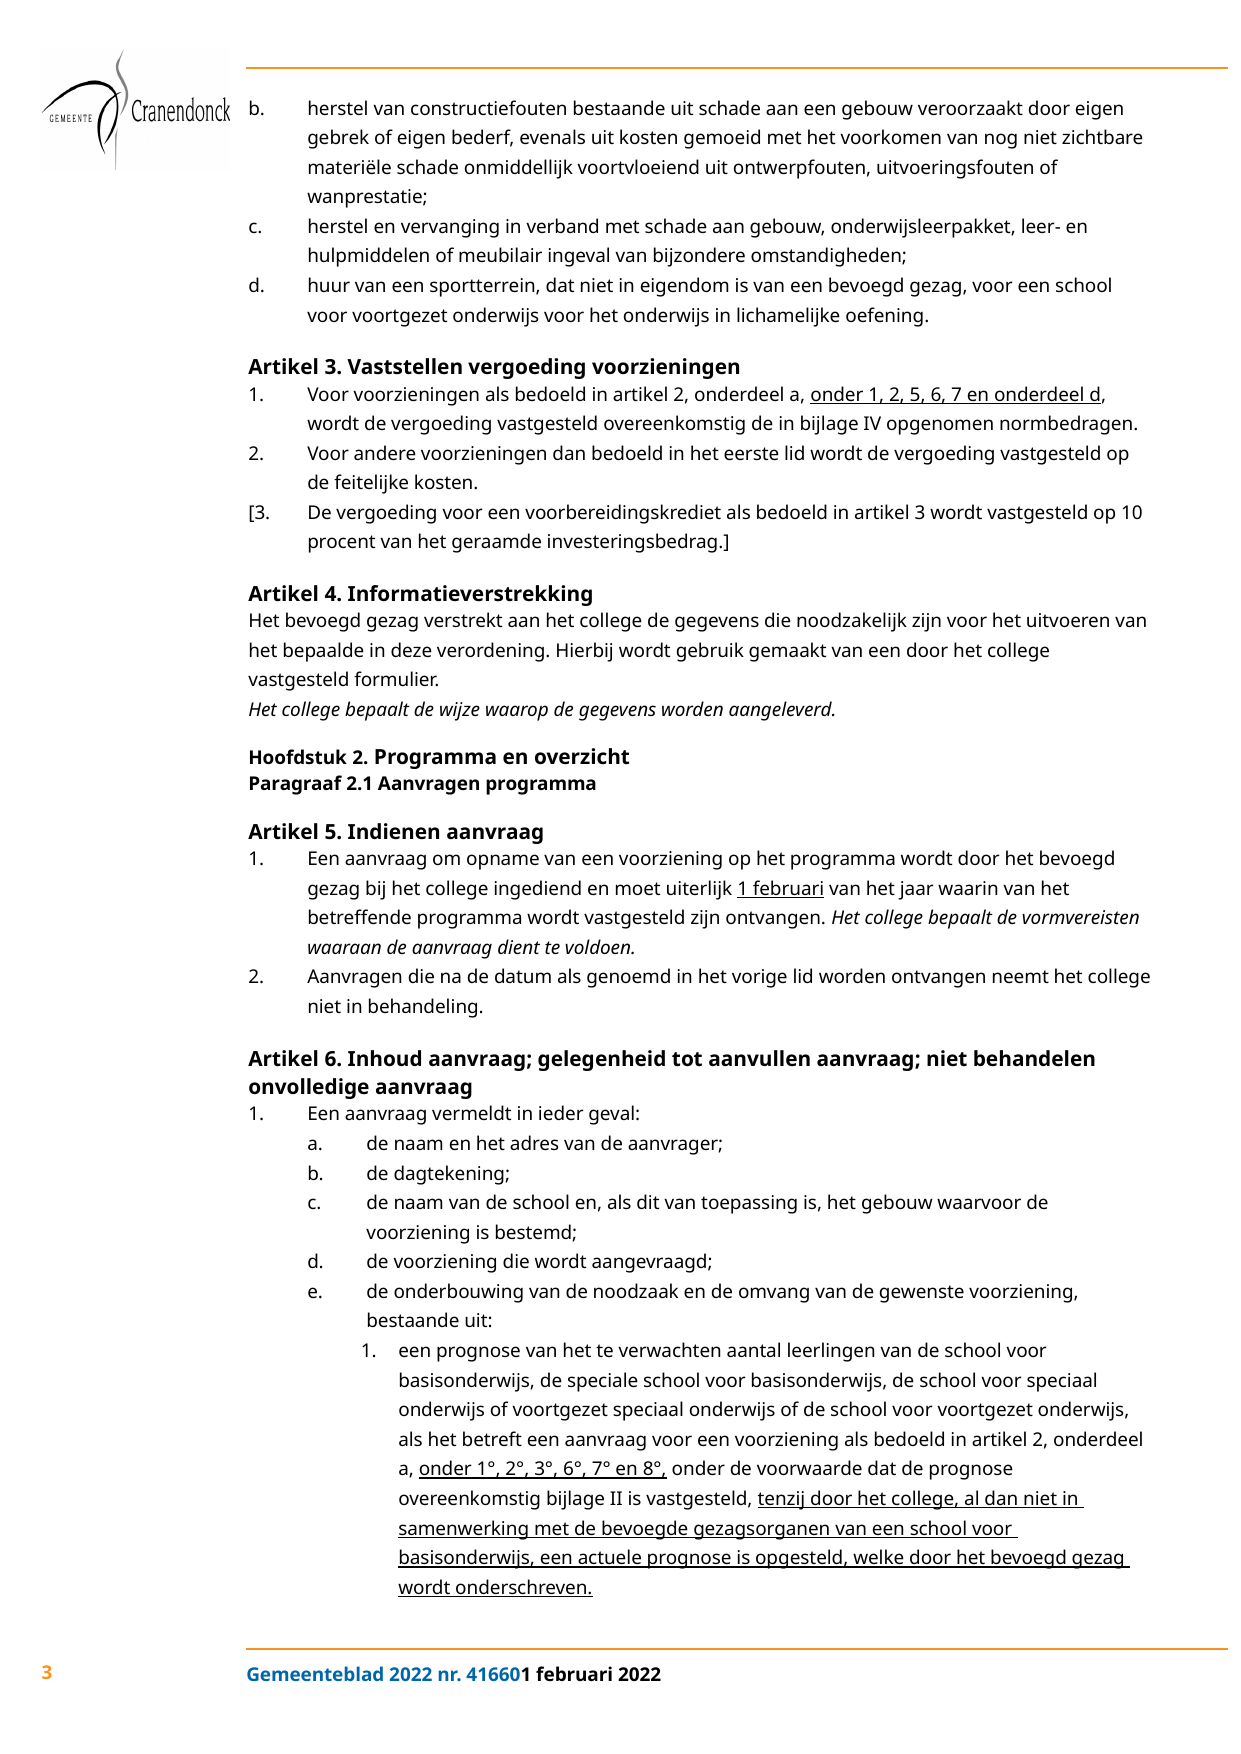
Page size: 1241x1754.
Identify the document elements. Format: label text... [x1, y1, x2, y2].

list Een aanvraag vermeldt in ieder geval: [248, 1101, 1152, 1126]
text Hoofdstuk 2. Programma en overzicht [248, 742, 1152, 770]
text Paragraaf 2.1 Aanvragen programma [248, 770, 1152, 796]
picture [41, 47, 231, 172]
list huur van een sportterrein, dat niet in eigendom is van een bevoegd gezag, voor een school voor voortgezet onderwijs voor het onderwijs in lichamelijke oefening. [248, 272, 1152, 328]
text Artikel 6. Inhoud aanvraag; gelegenheid tot aanvullen aanvraag; niet behandelen onvolledige aanvraag [248, 1044, 1152, 1101]
list Een aanvraag om opname van een voorziening op het programma wordt door het bevoegd gezag bij het college ingediend en moet uiterlijk 1 februari van het jaar waarin van het betreffende programma wordt vastgesteld zijn ontvangen. Het college bepaalt de vormvereisten waaraan de aanvraag dient te voldoen. [248, 845, 1152, 960]
list de onderbouwing van de noodzaak en de omvang van de gewenste voorziening, bestaande uit: [307, 1278, 1152, 1333]
list de naam van de school en, als dit van toepassing is, het gebouw waarvoor de voorziening is bestemd; [307, 1189, 1152, 1244]
list een prognose van het te verwachten aantal leerlingen van de school voor basisonderwijs, de speciale school voor basisonderwijs, de school voor speciaal onderwijs of voortgezet speciaal onderwijs of de school voor voortgezet onderwijs, als het betreft een aanvraag voor een voorziening als bedoeld in artikel 2, onderdeel a, onder 1°, 2°, 3°, 6°, 7° en 8°, onder de voorwaarde dat de prognose overeenkomstig bijlage II is vastgesteld, tenzij door het college, al dan niet in samenwerking met de bevoegde gezagsorganen van een school voor basisonderwijs, een actuele prognose is opgesteld, welke door het bevoegd gezag wordt onderschreven. [361, 1337, 1152, 1599]
list de naam en het adres van de aanvrager; [307, 1130, 1152, 1156]
text Artikel 5. Indienen aanvraag [248, 817, 1152, 845]
list de voorziening die wordt aangevraagd; [307, 1248, 1152, 1274]
list Aanvragen die na de datum als genoemd in het vorige lid worden ontvangen neemt het college niet in behandeling. [248, 964, 1152, 1019]
text Het college bepaalt de wijze waarop de gegevens worden aangeleverd. [248, 696, 1152, 722]
text Artikel 3. Vaststellen vergoeding voorzieningen [248, 352, 1152, 381]
list Voor voorzieningen als bedoeld in artikel 2, onderdeel a, onder 1, 2, 5, 6, 7 en onderdeel d, wordt de vergoeding vastgesteld overeenkomstig de in bijlage IV opgenomen normbedragen. [248, 381, 1152, 436]
text Artikel 4. Informatieverstrekking [248, 579, 1152, 607]
list de dagtekening; [307, 1160, 1152, 1185]
list Voor andere voorzieningen dan bedoeld in het eerste lid wordt de vergoeding vastgesteld op de feitelijke kosten. [248, 440, 1152, 495]
list herstel van constructiefouten bestaande uit schade aan een gebouw veroorzaakt door eigen gebrek of eigen bederf, evenals uit kosten gemoeid met het voorkomen van nog niet zichtbare materiële schade onmiddellijk voortvloeiend uit ontwerpfouten, uitvoeringsfouten of wanprestatie; [248, 95, 1152, 209]
list herstel en vervanging in verband met schade aan gebouw, onderwijsleerpakket, leer- en hulpmiddelen of meubilair ingeval van bijzondere omstandigheden; [248, 213, 1152, 268]
list De vergoeding voor een voorbereidingskrediet als bedoeld in artikel 3 wordt vastgesteld op 10 procent van het geraamde investeringsbedrag.] [248, 499, 1152, 554]
text Het bevoegd gezag verstrekt aan het college de gegevens die noodzakelijk zijn voor het uitvoeren van het bepaalde in deze verordening. Hierbij wordt gebruik gemaakt van een door het college vastgesteld formulier. [248, 607, 1152, 692]
